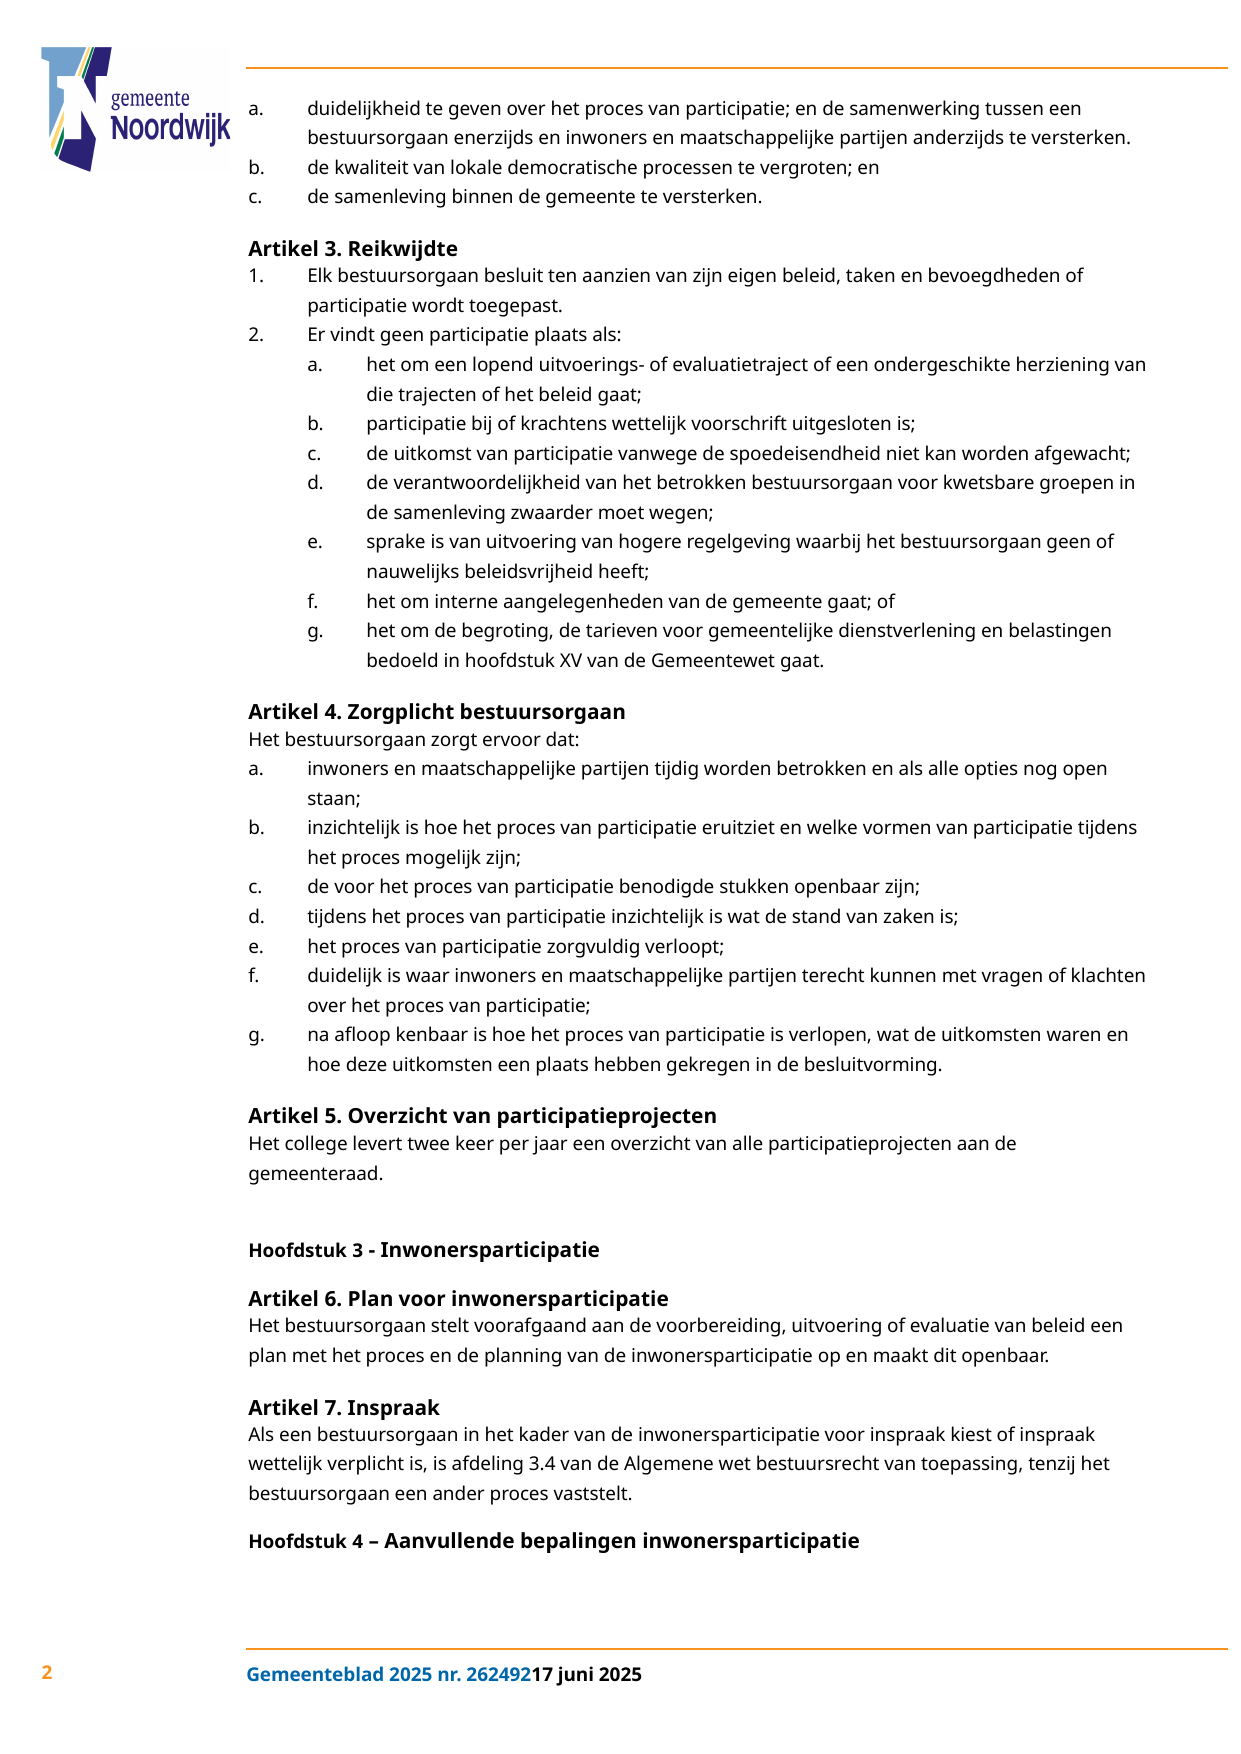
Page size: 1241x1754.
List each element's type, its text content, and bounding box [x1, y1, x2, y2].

list na afloop kenbaar is hoe het proces van participatie is verlopen, wat de uitkomsten waren en hoe deze uitkomsten een plaats hebben gekregen in de besluitvorming. [248, 1022, 1152, 1077]
list het proces van participatie zorgvuldig verloopt; [248, 933, 1152, 959]
text Het college levert twee keer per jaar een overzicht van alle participatieprojecten aan de gemeenteraad. [248, 1130, 1152, 1185]
list inwoners en maatschappelijke partijen tijdig worden betrokken en als alle opties nog open staan; [248, 755, 1152, 811]
text Artikel 7. Inspraak [248, 1393, 1152, 1421]
text Artikel 5. Overzicht van participatieprojecten [248, 1102, 1152, 1130]
list duidelijk is waar inwoners en maatschappelijke partijen terecht kunnen met vragen of klachten over het proces van participatie; [248, 962, 1152, 1018]
list het om interne aangelegenheden van de gemeente gaat; of [307, 588, 1152, 613]
list tijdens het proces van participatie inzichtelijk is wat de stand van zaken is; [248, 903, 1152, 929]
text Hoofdstuk 4 – Aanvullende bepalingen inwonersparticipatie [248, 1526, 1152, 1554]
text Het bestuursorgaan stelt voorafgaand aan de voorbereiding, uitvoering of evaluatie van beleid een plan met het proces en de planning van de inwonersparticipatie op en maakt dit openbaar. [248, 1313, 1152, 1368]
list participatie bij of krachtens wettelijk voorschrift uitgesloten is; [307, 410, 1152, 436]
text Artikel 4. Zorgplicht bestuursorgaan [248, 697, 1152, 726]
list de voor het proces van participatie benodigde stukken openbaar zijn; [248, 874, 1152, 899]
list duidelijkheid te geven over het proces van participatie; en de samenwerking tussen een bestuursorgaan enerzijds en inwoners en maatschappelijke partijen anderzijds te versterken. [248, 95, 1152, 150]
list sprake is van uitvoering van hogere regelgeving waarbij het bestuursorgaan geen of nauwelijks beleidsvrijheid heeft; [307, 529, 1152, 584]
list de samenleving binnen de gemeente te versterken. [248, 183, 1152, 209]
picture [41, 47, 231, 172]
text Hoofdstuk 3 - Inwonersparticipatie [248, 1235, 1152, 1263]
list het om een lopend uitvoerings- of evaluatietraject of een ondergeschikte herziening van die trajecten of het beleid gaat; [307, 351, 1152, 406]
text Als een bestuursorgaan in het kader van de inwonersparticipatie voor inspraak kiest of inspraak wettelijk verplicht is, is afdeling 3.4 van de Algemene wet bestuursrecht van toepassing, tenzij het bestuursorgaan een ander proces vaststelt. [248, 1421, 1152, 1506]
text Artikel 6. Plan voor inwonersparticipatie [248, 1284, 1152, 1313]
list inzichtelijk is hoe het proces van participatie eruitziet en welke vormen van participatie tijdens het proces mogelijk zijn; [248, 814, 1152, 870]
text Het bestuursorgaan zorgt ervoor dat: [248, 726, 1152, 752]
list de uitkomst van participatie vanwege de spoedeisendheid niet kan worden afgewacht; [307, 440, 1152, 466]
list de verantwoordelijkheid van het betrokken bestuursorgaan voor kwetsbare groepen in de samenleving zwaarder moet wegen; [307, 469, 1152, 525]
text Artikel 3. Reikwijdte [248, 234, 1152, 262]
list het om de begroting, de tarieven voor gemeentelijke dienstverlening en belastingen bedoeld in hoofdstuk XV van de Gemeentewet gaat. [307, 617, 1152, 673]
list Er vindt geen participatie plaats als: [248, 322, 1152, 347]
list Elk bestuursorgaan besluit ten aanzien van zijn eigen beleid, taken en bevoegdheden of participatie wordt toegepast. [248, 262, 1152, 318]
list de kwaliteit van lokale democratische processen te vergroten; en [248, 154, 1152, 180]
